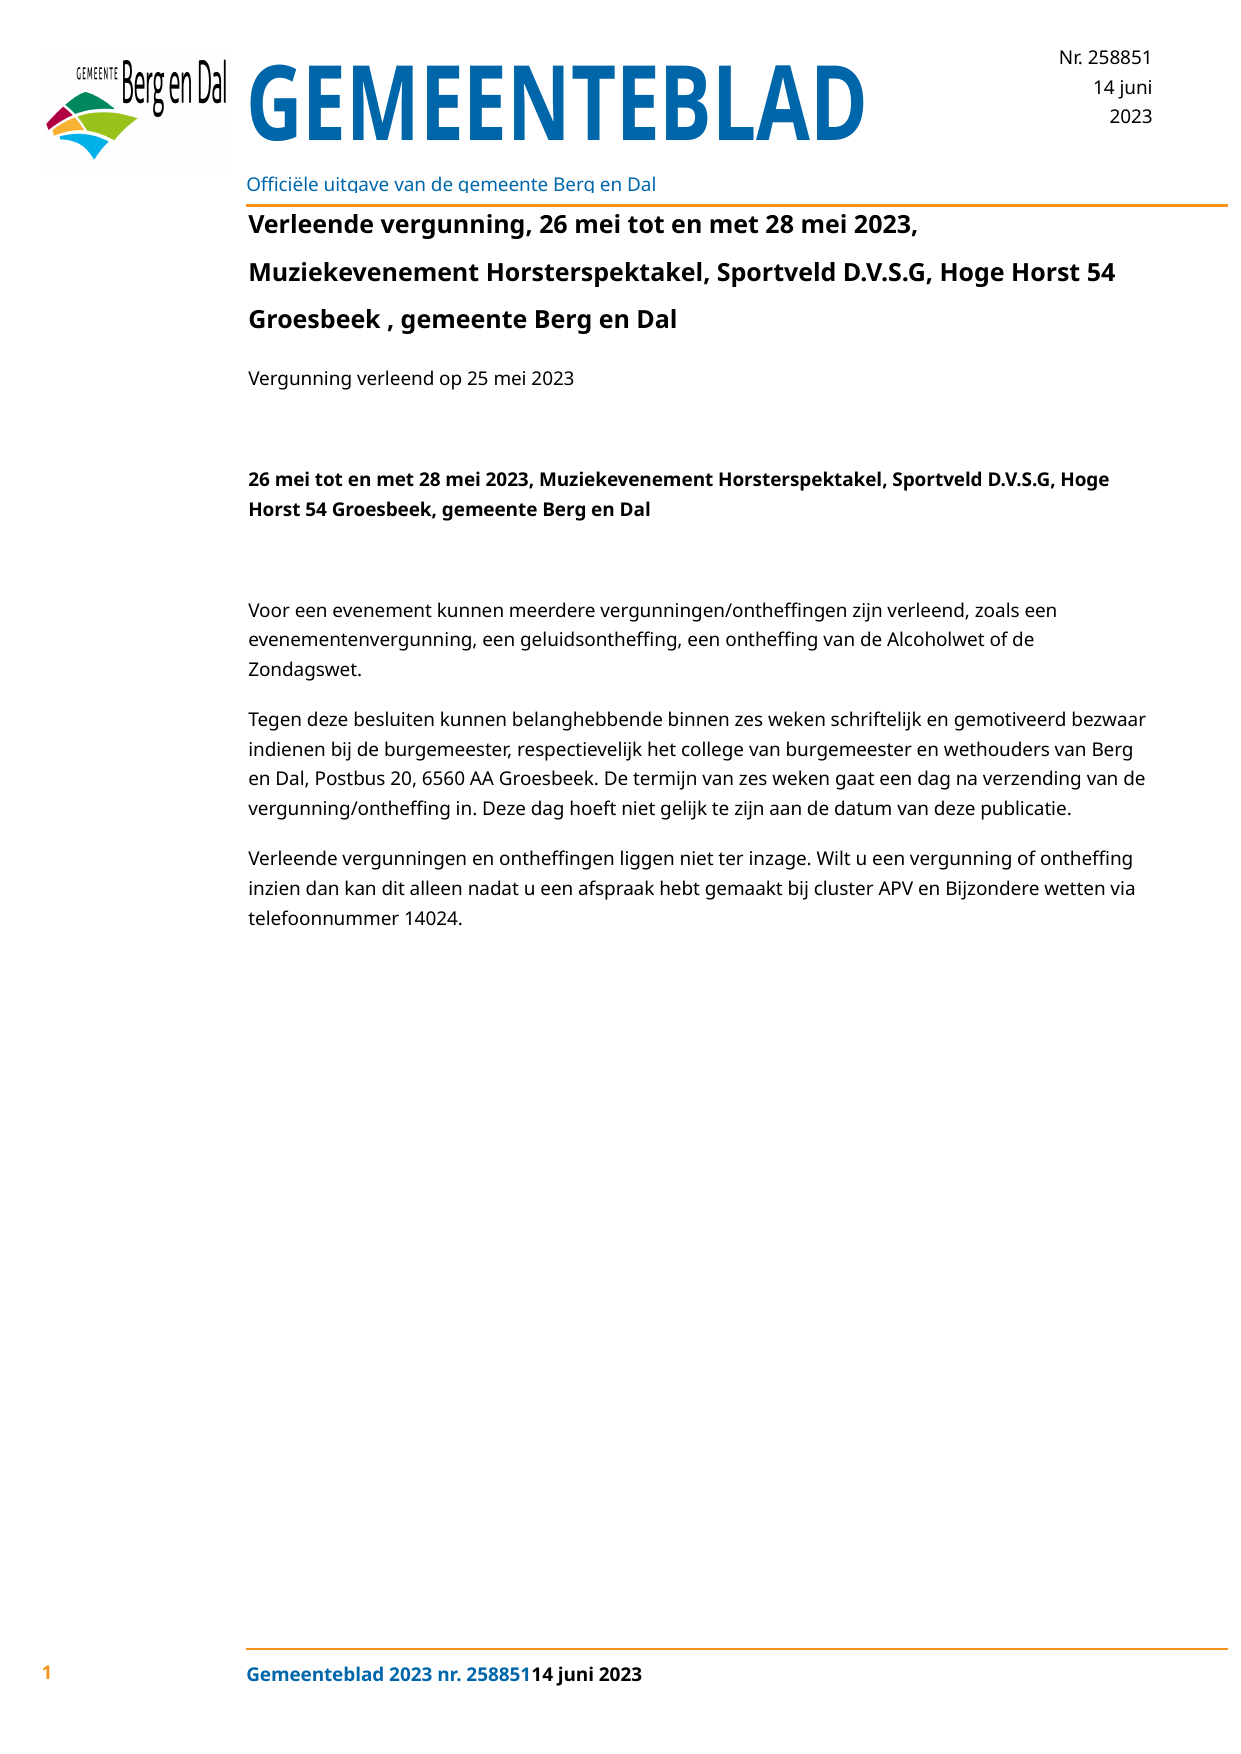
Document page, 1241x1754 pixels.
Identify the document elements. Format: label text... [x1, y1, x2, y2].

text Voor een evenement kunnen meerdere vergunningen/ontheffingen zijn verleend, zoals een evenementenvergunning, een geluidsontheffing, een ontheffing van de Alcoholwet of de Zondagswet. [248, 597, 1152, 682]
text 26 mei tot en met 28 mei 2023, Muziekevenement Horsterspektakel, Sportveld D.V.S.G, Hoge Horst 54 Groesbeek, gemeente Berg en Dal [248, 466, 1152, 522]
picture [41, 47, 231, 172]
text Tegen deze besluiten kunnen belanghebbende binnen zes weken schriftelijk en gemotiveerd bezwaar indienen bij de burgemeester, respectievelijk het college van burgemeester en wethouders van Berg en Dal, Postbus 20, 6560 AA Groesbeek. De termijn van zes weken gaat een dag na verzending van de vergunning/ontheffing in. Deze dag hoeft niet gelijk te zijn aan de datum van deze publicatie. [248, 706, 1152, 821]
text Vergunning verleend op 25 mei 2023 [248, 366, 1152, 391]
text Verleende vergunning, 26 mei tot en met 28 mei 2023, Muziekevenement Horsterspektakel, Sportveld D.V.S.G, Hoge Horst 54 Groesbeek , gemeente Berg en Dal [248, 207, 1152, 336]
text Verleende vergunningen en ontheffingen liggen niet ter inzage. Wilt u een vergunning of ontheffing inzien dan kan dit alleen nadat u een afspraak hebt gemaakt bij cluster APV en Bijzondere wetten via telefoonnummer 14024. [248, 846, 1152, 930]
